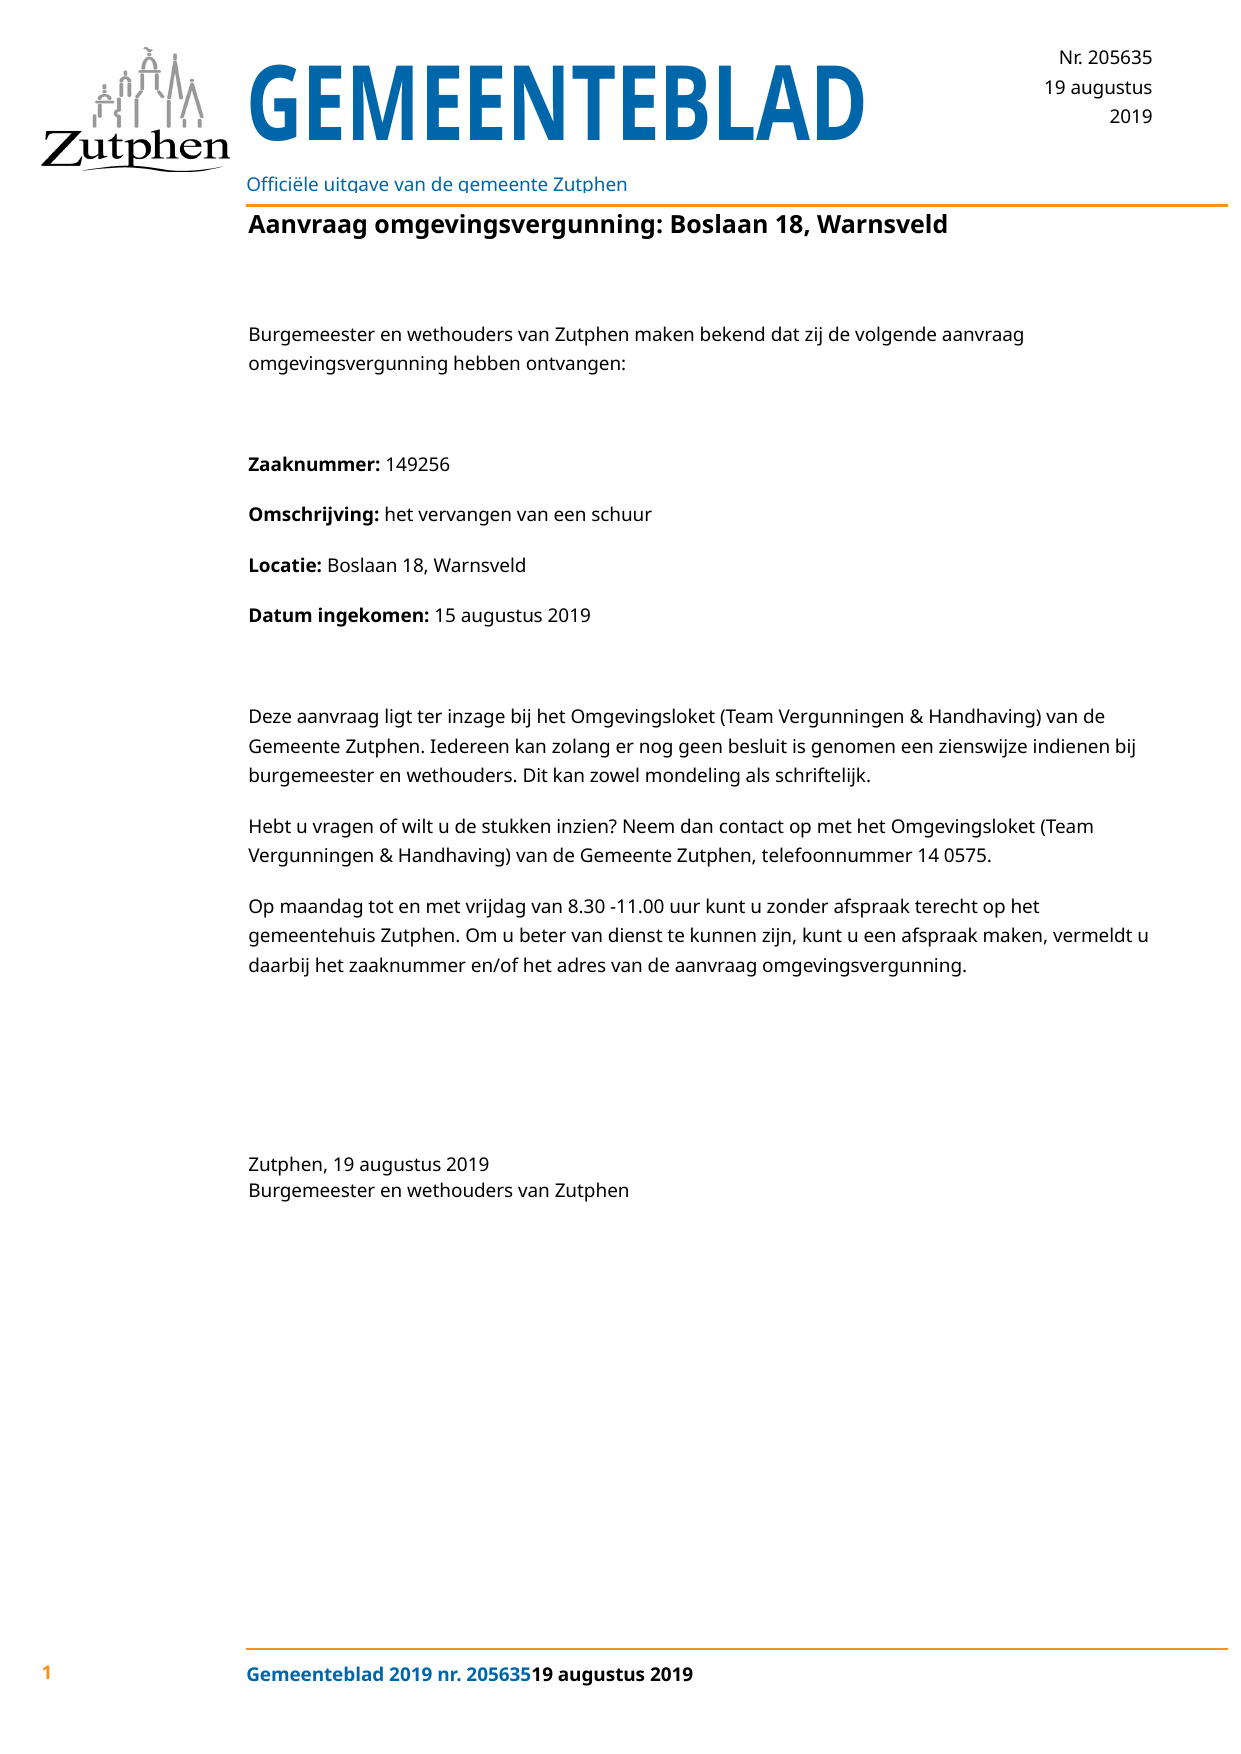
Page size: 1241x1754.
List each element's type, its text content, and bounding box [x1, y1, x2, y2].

text Hebt u vragen of wilt u de stukken inzien? Neem dan contact op met het Omgevingsloket (Team Vergunningen & Handhaving) van de Gemeente Zutphen, telefoonnummer 14 0575. [248, 813, 1152, 868]
text Datum ingekomen: 15 augustus 2019 [248, 602, 1152, 628]
picture [41, 47, 231, 172]
text Op maandag tot en met vrijdag van 8.30 -11.00 uur kunt u zonder afspraak terecht op het gemeentehuis Zutphen. Om u beter van dienst te kunnen zijn, kunt u een afspraak maken, vermeldt u daarbij het zaaknummer en/of het adres van de aanvraag omgevingsvergunning. [248, 893, 1152, 978]
text Zutphen, 19 augustus 2019 [248, 1151, 1152, 1177]
text Deze aanvraag ligt ter inzage bij het Omgevingsloket (Team Vergunningen & Handhaving) van de Gemeente Zutphen. Iedereen kan zolang er nog geen besluit is genomen een zienswijze indienen bij burgemeester en wethouders. Dit kan zowel mondeling als schriftelijk. [248, 703, 1152, 788]
text Locatie: Boslaan 18, Warnsveld [248, 552, 1152, 578]
text Burgemeester en wethouders van Zutphen maken bekend dat zij de volgende aanvraag omgevingsvergunning hebben ontvangen: [248, 321, 1152, 376]
text Zaaknummer: 149256 [248, 451, 1152, 477]
text Aanvraag omgevingsvergunning: Boslaan 18, Warnsveld [248, 207, 1152, 241]
text Burgemeester en wethouders van Zutphen [248, 1177, 1152, 1202]
text Omschrijving: het vervangen van een schuur [248, 502, 1152, 527]
